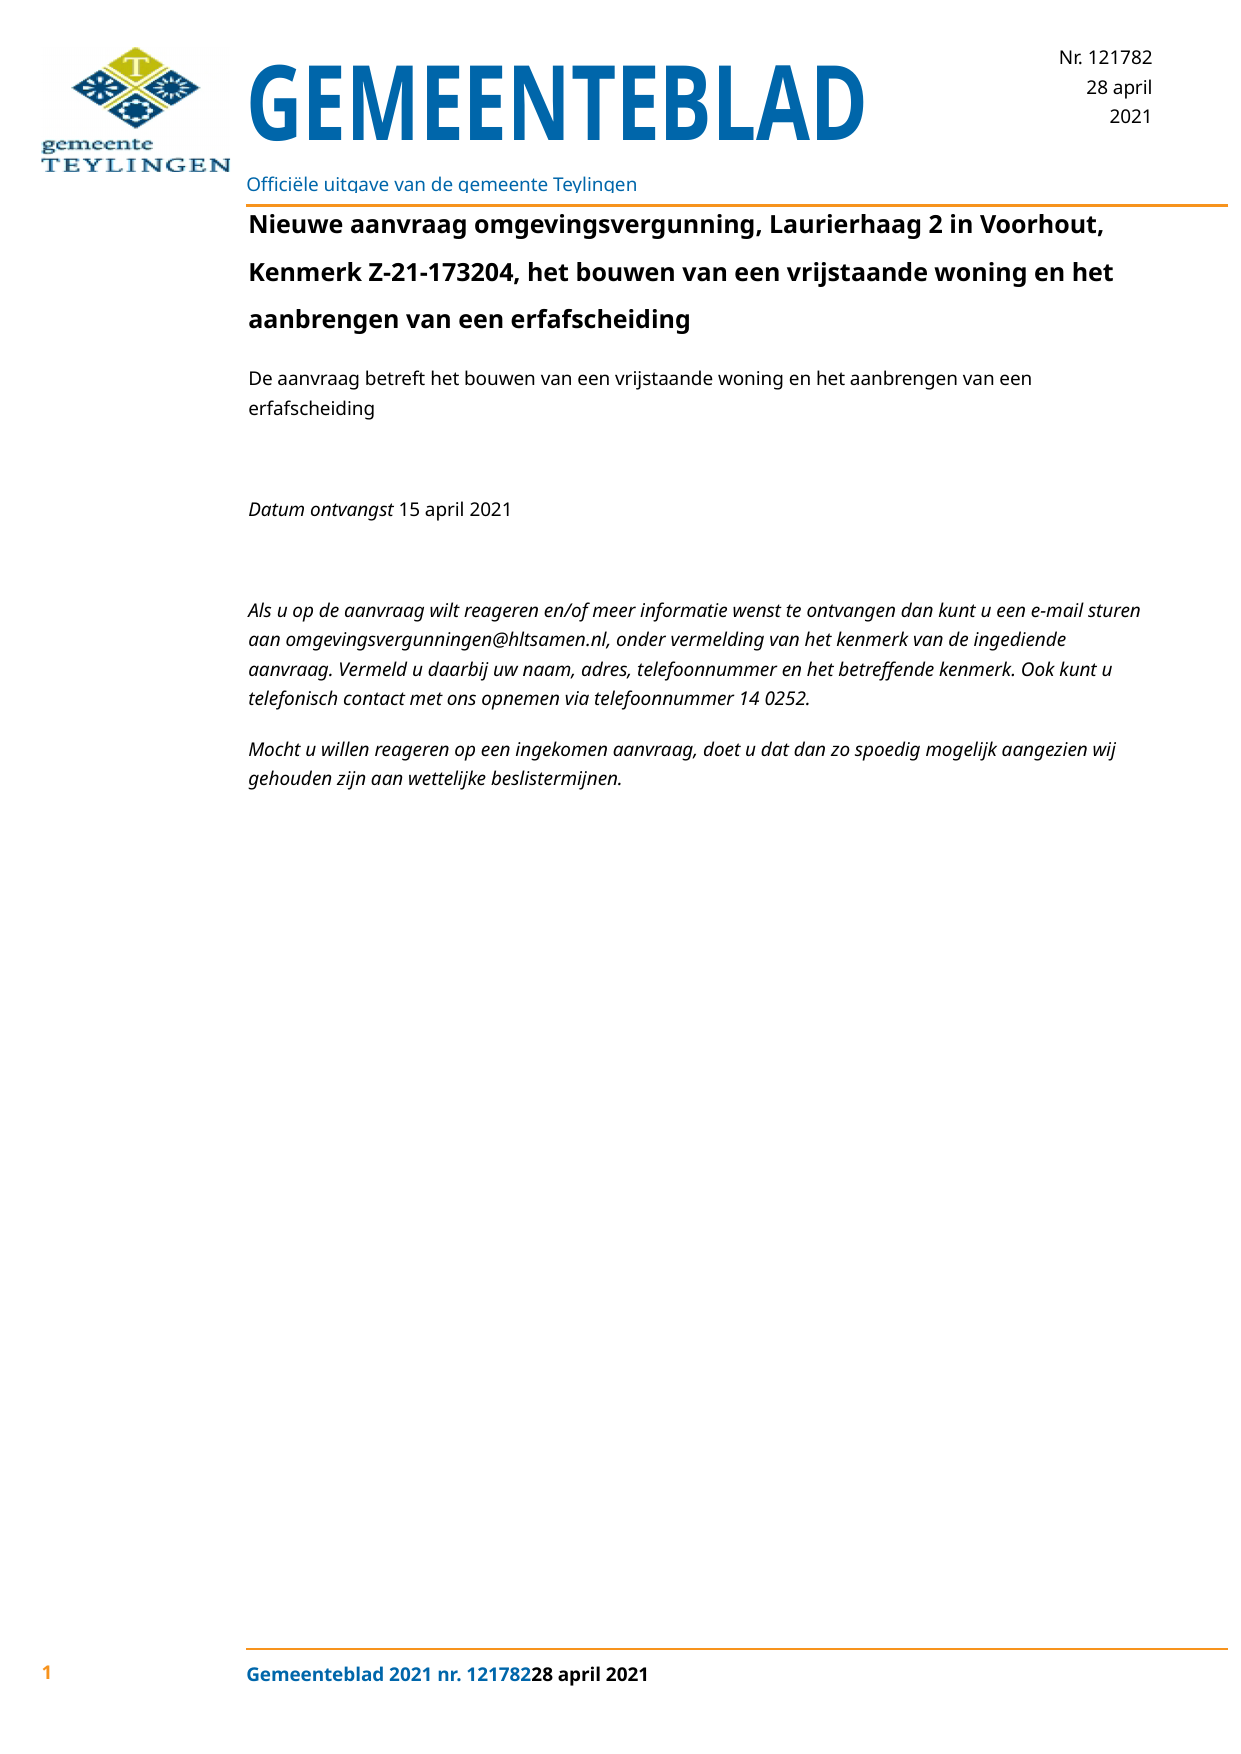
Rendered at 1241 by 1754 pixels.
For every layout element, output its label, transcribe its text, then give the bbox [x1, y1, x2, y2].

picture [41, 47, 231, 172]
text Nieuwe aanvraag omgevingsvergunning, Laurierhaag 2 in Voorhout, Kenmerk Z-21-173204, het bouwen van een vrijstaande woning en het aanbrengen van een erfafscheiding [248, 207, 1152, 336]
text Datum ontvangst 15 april 2021 [248, 496, 1152, 522]
text De aanvraag betreft het bouwen van een vrijstaande woning en het aanbrengen van een erfafscheiding [248, 366, 1152, 421]
text Als u op de aanvraag wilt reageren en/of meer informatie wenst te ontvangen dan kunt u een e-mail sturen aan omgevingsvergunningen@hltsamen.nl, onder vermelding van het kenmerk van de ingediende aanvraag. Vermeld u daarbij uw naam, adres, telefoonnummer en het betreffende kenmerk. Ook kunt u telefonisch contact met ons opnemen via telefoonnummer 14 0252. [248, 597, 1152, 711]
text Mocht u willen reageren op een ingekomen aanvraag, doet u dat dan zo spoedig mogelijk aangezien wij gehouden zijn aan wettelijke beslistermijnen. [248, 736, 1152, 791]
